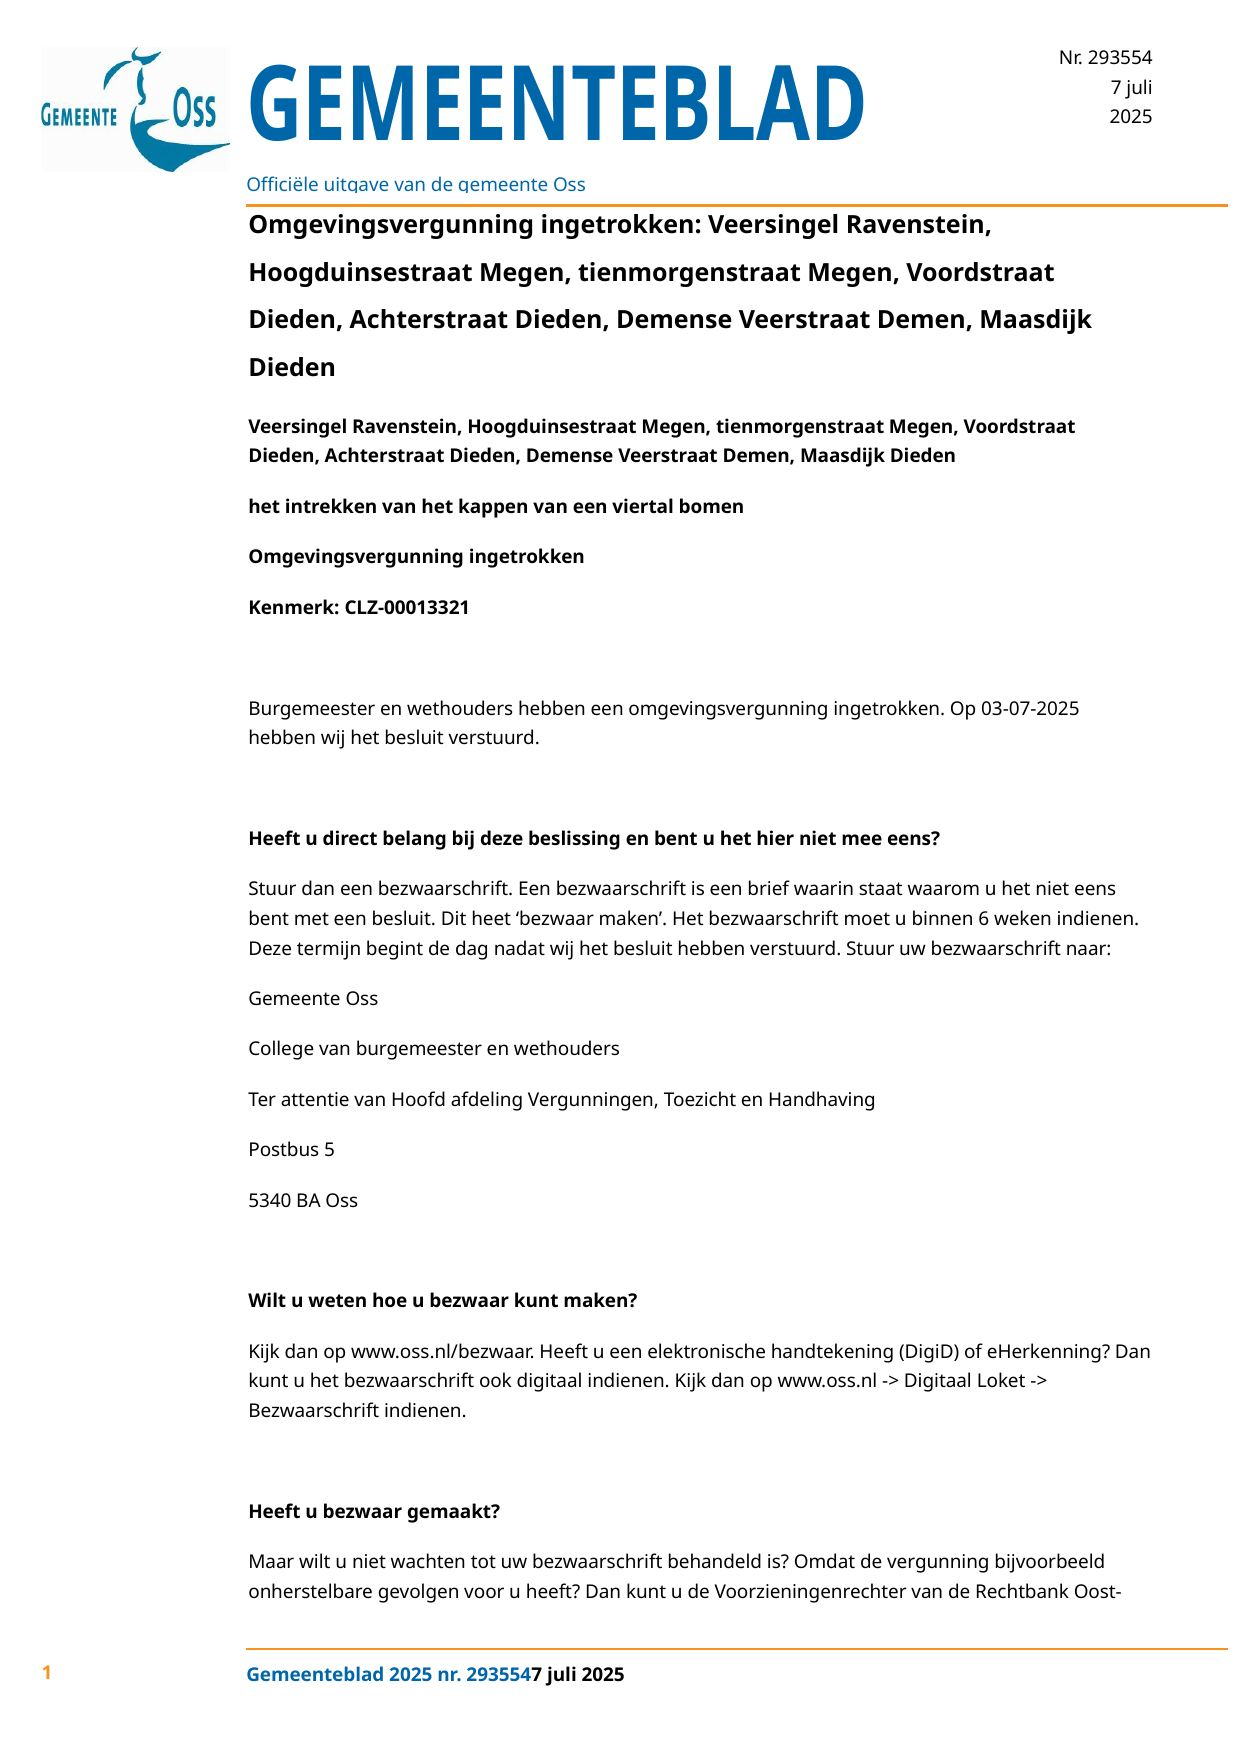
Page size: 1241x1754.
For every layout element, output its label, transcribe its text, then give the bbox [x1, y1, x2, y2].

text Veersingel Ravenstein, Hoogduinsestraat Megen, tienmorgenstraat Megen, Voordstraat Dieden, Achterstraat Dieden, Demense Veerstraat Demen, Maasdijk Dieden [248, 413, 1152, 468]
text Stuur dan een bezwaarschrift. Een bezwaarschrift is een brief waarin staat waarom u het niet eens bent met een besluit. Dit heet ‘bezwaar maken’. Het bezwaarschrift moet u binnen 6 weken indienen. Deze termijn begint de dag nadat wij het besluit hebben verstuurd. Stuur uw bezwaarschrift naar: [248, 876, 1152, 961]
text Heeft u direct belang bij deze beslissing en bent u het hier niet mee eens? [248, 825, 1152, 851]
text Kijk dan op www.oss.nl/bezwaar. Heeft u een elektronische handtekening (DigiD) of eHerkenning? Dan kunt u het bezwaarschrift ook digitaal indienen. Kijk dan op www.oss.nl -> Digitaal Loket -> Bezwaarschrift indienen. [248, 1338, 1152, 1423]
text Gemeente Oss [248, 985, 1152, 1011]
text Postbus 5 [248, 1136, 1152, 1162]
text Omgevingsvergunning ingetrokken [248, 543, 1152, 569]
text Maar wilt u niet wachten tot uw bezwaarschrift behandeld is? Omdat de vergunning bijvoorbeeld onherstelbare gevolgen voor u heeft? Dan kunt u de Voorzieningenrechter van de Rechtbank Oost- [248, 1548, 1152, 1604]
text het intrekken van het kappen van een viertal bomen [248, 493, 1152, 519]
text Wilt u weten hoe u bezwaar kunt maken? [248, 1288, 1152, 1313]
text Kenmerk: CLZ-00013321 [248, 594, 1152, 620]
text Omgevingsvergunning ingetrokken: Veersingel Ravenstein, Hoogduinsestraat Megen, tienmorgenstraat Megen, Voordstraat Dieden, Achterstraat Dieden, Demense Veerstraat Demen, Maasdijk Dieden [248, 207, 1152, 384]
text Heeft u bezwaar gemaakt? [248, 1498, 1152, 1524]
text Burgemeester en wethouders hebben een omgevingsvergunning ingetrokken. Op 03-07-2025 hebben wij het besluit verstuurd. [248, 695, 1152, 750]
text Ter attentie van Hoofd afdeling Vergunningen, Toezicht en Handhaving [248, 1086, 1152, 1112]
text 5340 BA Oss [248, 1187, 1152, 1213]
text College van burgemeester en wethouders [248, 1036, 1152, 1061]
picture [41, 47, 231, 172]
